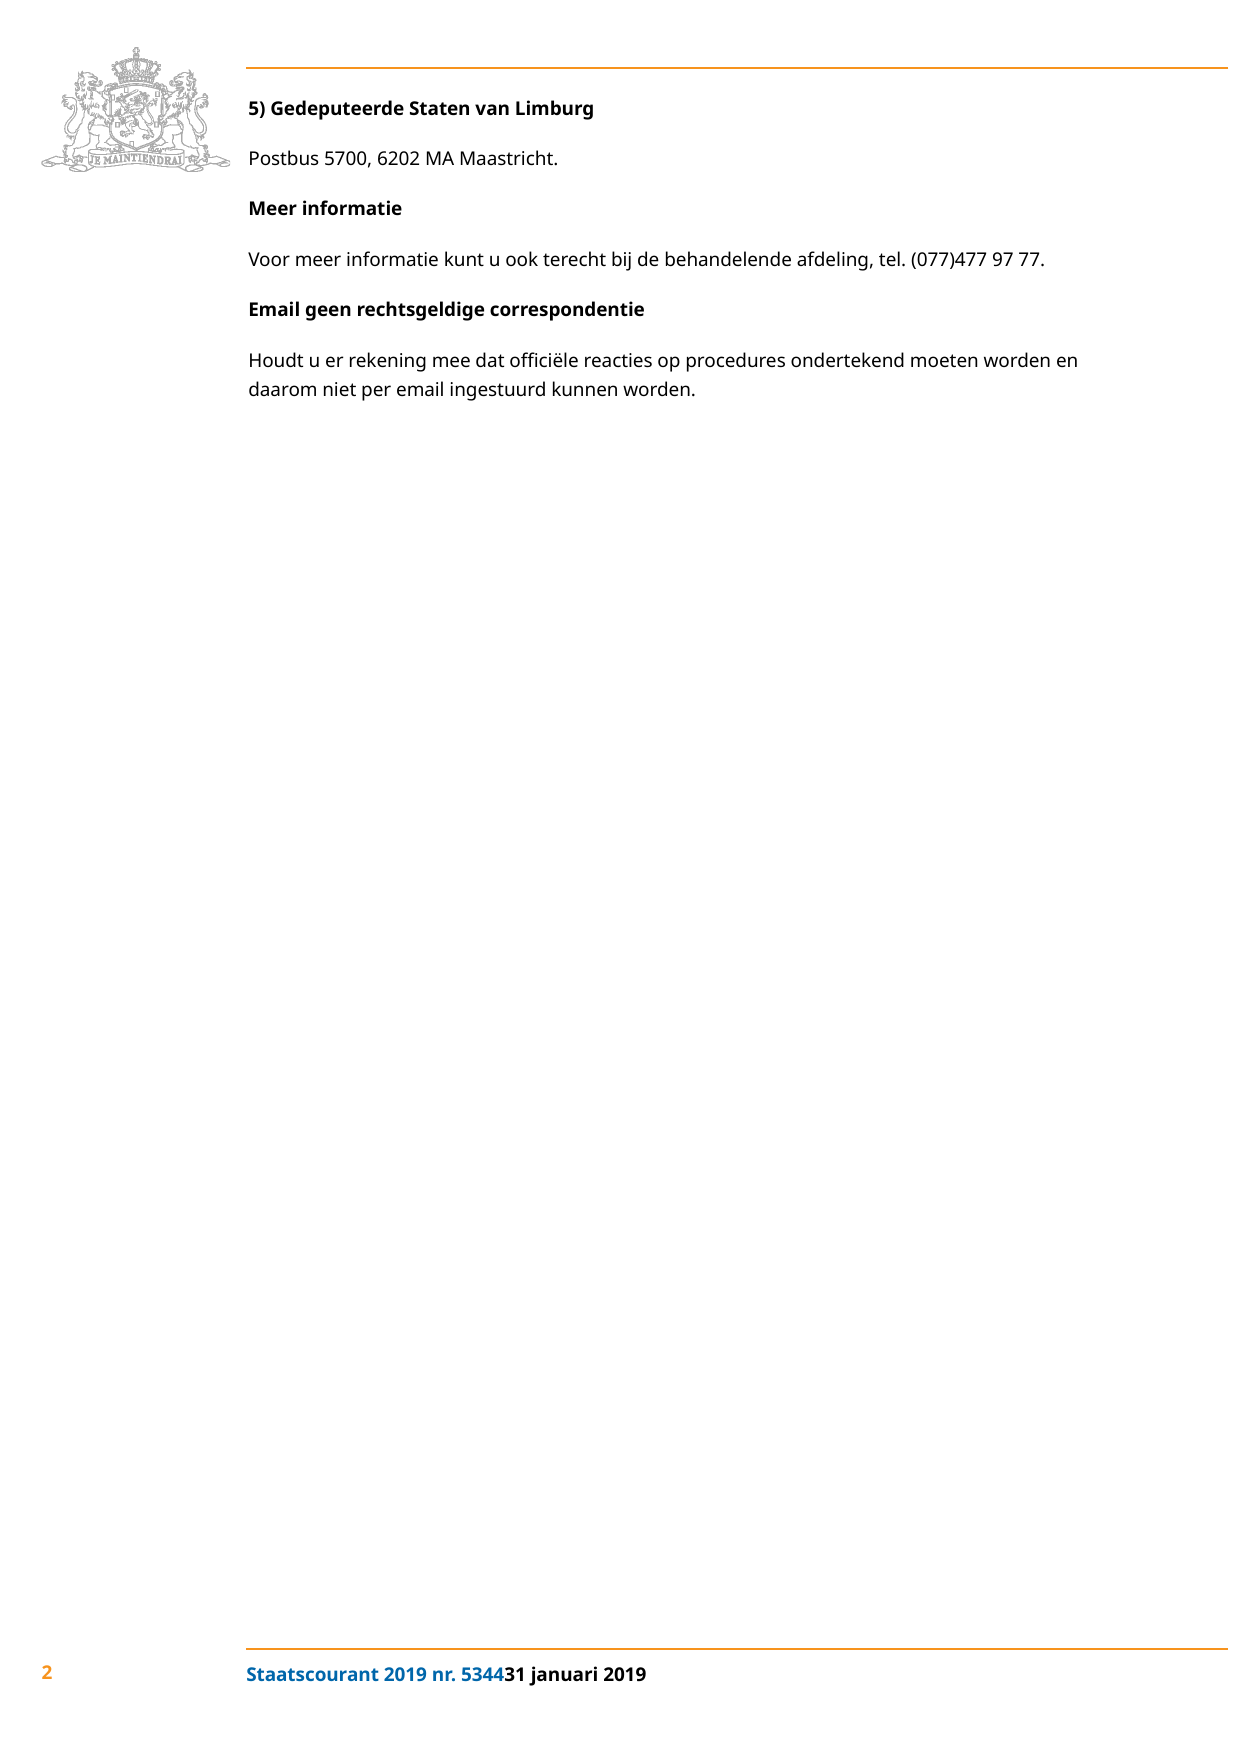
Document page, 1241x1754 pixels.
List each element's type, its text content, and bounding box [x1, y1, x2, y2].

text Email geen rechtsgeldige correspondentie [248, 296, 1152, 322]
picture [41, 47, 231, 172]
text 5) Gedeputeerde Staten van Limburg [248, 95, 1152, 121]
text Meer informatie [248, 196, 1152, 221]
text Voor meer informatie kunt u ook terecht bij de behandelende afdeling, tel. (077)477 97 77. [248, 246, 1152, 272]
text Houdt u er rekening mee dat officiële reacties op procedures ondertekend moeten worden en daarom niet per email ingestuurd kunnen worden. [248, 347, 1152, 402]
text Postbus 5700, 6202 MA Maastricht. [248, 145, 1152, 171]
